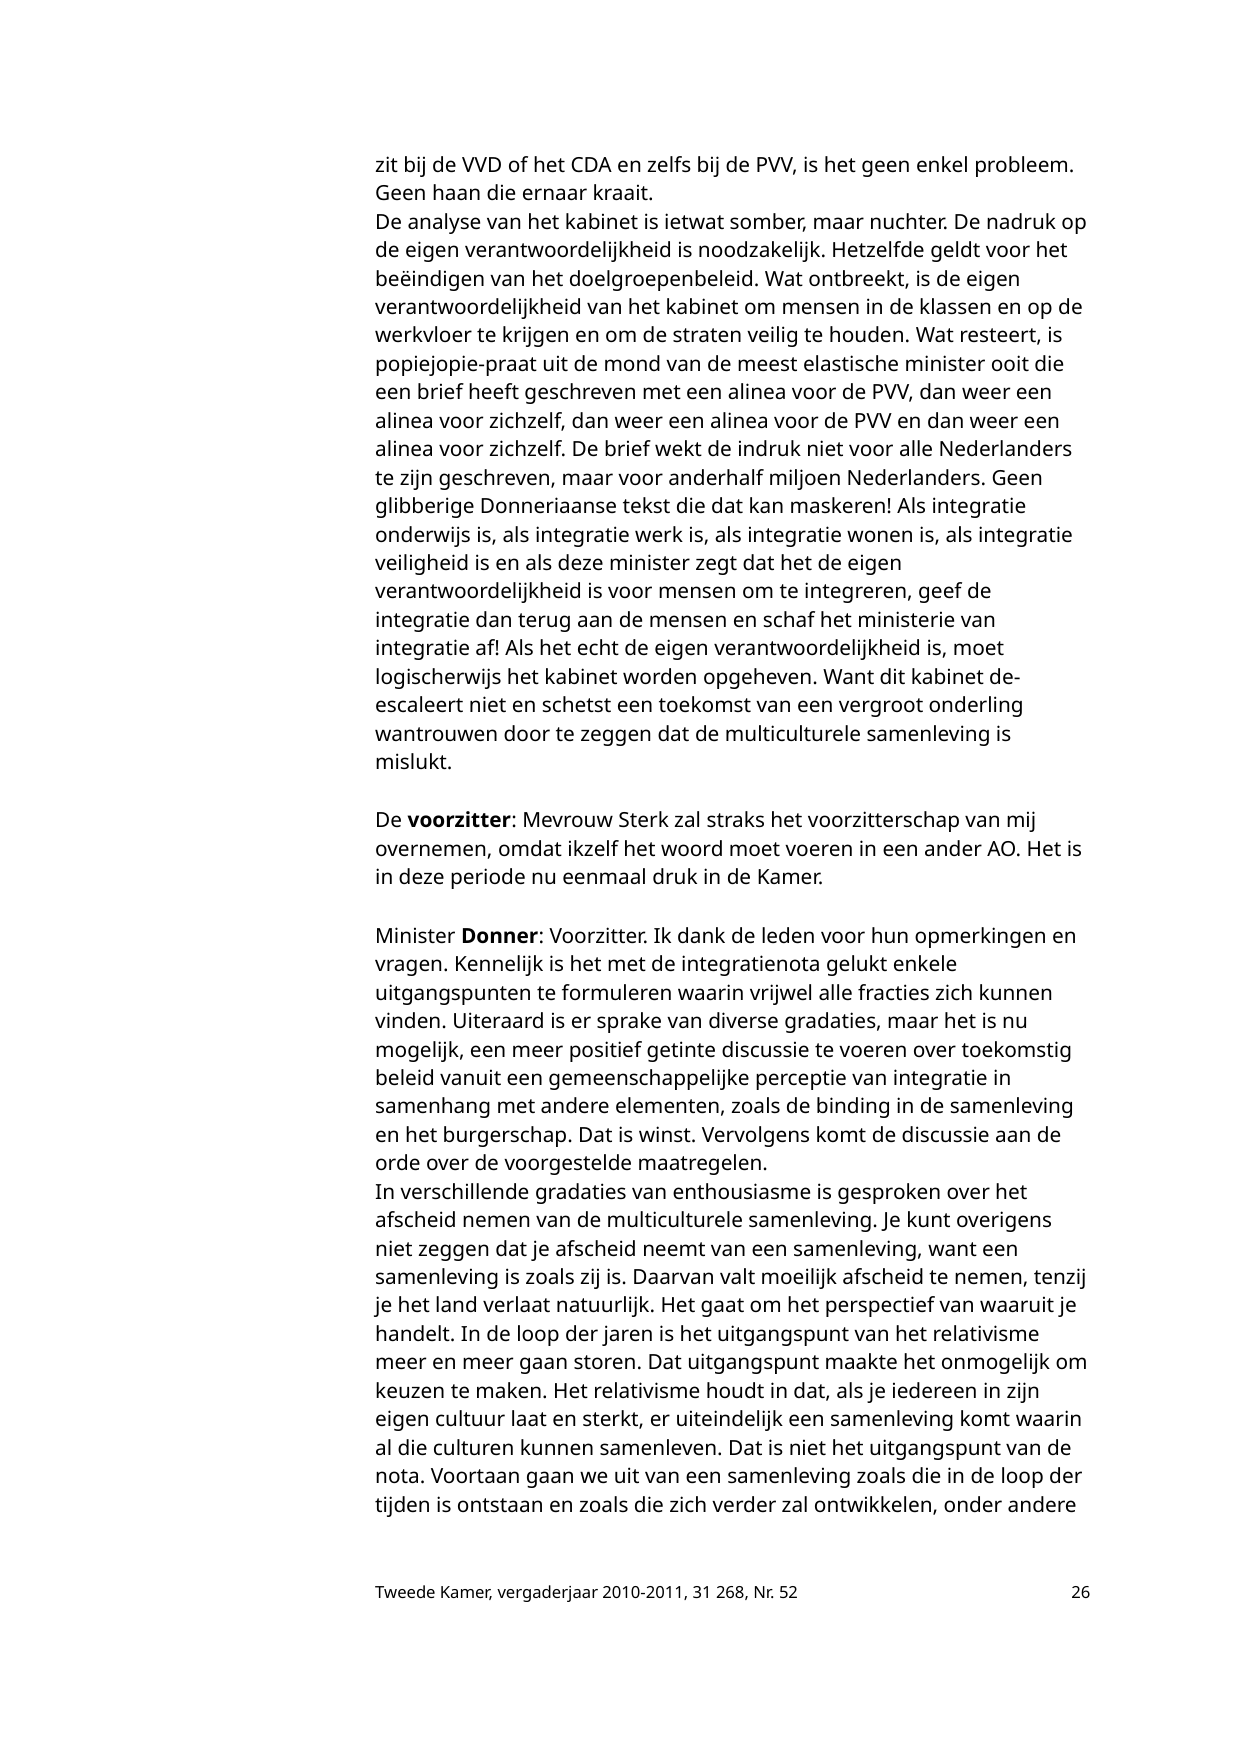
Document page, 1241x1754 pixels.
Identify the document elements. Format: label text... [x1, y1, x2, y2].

text Minister Donner: Voorzitter. Ik dank de leden voor hun opmerkingen en vragen. Kennelijk is het met de integratienota gelukt enkele uitgangspunten te formuleren waarin vrijwel alle fracties zich kunnen vinden. Uiteraard is er sprake van diverse gradaties, maar het is nu mogelijk, een meer positief getinte discussie te voeren over toekomstig beleid vanuit een gemeenschappelijke perceptie van integratie in samenhang met andere elementen, zoals de binding in de samenleving en het burgerschap. Dat is winst. Vervolgens komt de discussie aan de orde over de voorgestelde maatregelen. [375, 921, 1090, 1177]
text De voorzitter: Mevrouw Sterk zal straks het voorzitterschap van mij overnemen, omdat ikzelf het woord moet voeren in een ander AO. Het is in deze periode nu eenmaal druk in de Kamer. [375, 806, 1090, 891]
text De analyse van het kabinet is ietwat somber, maar nuchter. De nadruk op de eigen verantwoordelijkheid is noodzakelijk. Hetzelfde geldt voor het beëindigen van het doelgroepenbeleid. Wat ontbreekt, is de eigen verantwoordelijkheid van het kabinet om mensen in de klassen en op de werkvloer te krijgen en om de straten veilig te houden. Wat resteert, is popiejopie-praat uit de mond van de meest elastische minister ooit die een brief heeft geschreven met een alinea voor de PVV, dan weer een alinea voor zichzelf, dan weer een alinea voor de PVV en dan weer een alinea voor zichzelf. De brief wekt de indruk niet voor alle Nederlanders te zijn geschreven, maar voor anderhalf miljoen Nederlanders. Geen glibberige Donneriaanse tekst die dat kan maskeren! Als integratie onderwijs is, als integratie werk is, als integratie wonen is, als integratie veiligheid is en als deze minister zegt dat het de eigen verantwoordelijkheid is voor mensen om te integreren, geef de integratie dan terug aan de mensen en schaf het ministerie van integratie af! Als het echt de eigen verantwoordelijkheid is, moet logischerwijs het kabinet worden opgeheven. Want dit kabinet de-escaleert niet en schetst een toekomst van een vergroot onderling wantrouwen door te zeggen dat de multiculturele samenleving is mislukt. [375, 207, 1090, 776]
text In verschillende gradaties van enthousiasme is gesproken over het afscheid nemen van de multiculturele samenleving. Je kunt overigens niet zeggen dat je afscheid neemt van een samenleving, want een samenleving is zoals zij is. Daarvan valt moeilijk afscheid te nemen, tenzij je het land verlaat natuurlijk. Het gaat om het perspectief van waaruit je handelt. In de loop der jaren is het uitgangspunt van het relativisme meer en meer gaan storen. Dat uitgangspunt maakte het onmogelijk om keuzen te maken. Het relativisme houdt in dat, als je iedereen in zijn eigen cultuur laat en sterkt, er uiteindelijk een samenleving komt waarin al die culturen kunnen samenleven. Dat is niet het uitgangspunt van de nota. Voortaan gaan we uit van een samenleving zoals die in de loop der tijden is ontstaan en zoals die zich verder zal ontwikkelen, onder andere [375, 1177, 1090, 1518]
text zit bij de VVD of het CDA en zelfs bij de PVV, is het geen enkel probleem. Geen haan die ernaar kraait. [375, 150, 1090, 207]
